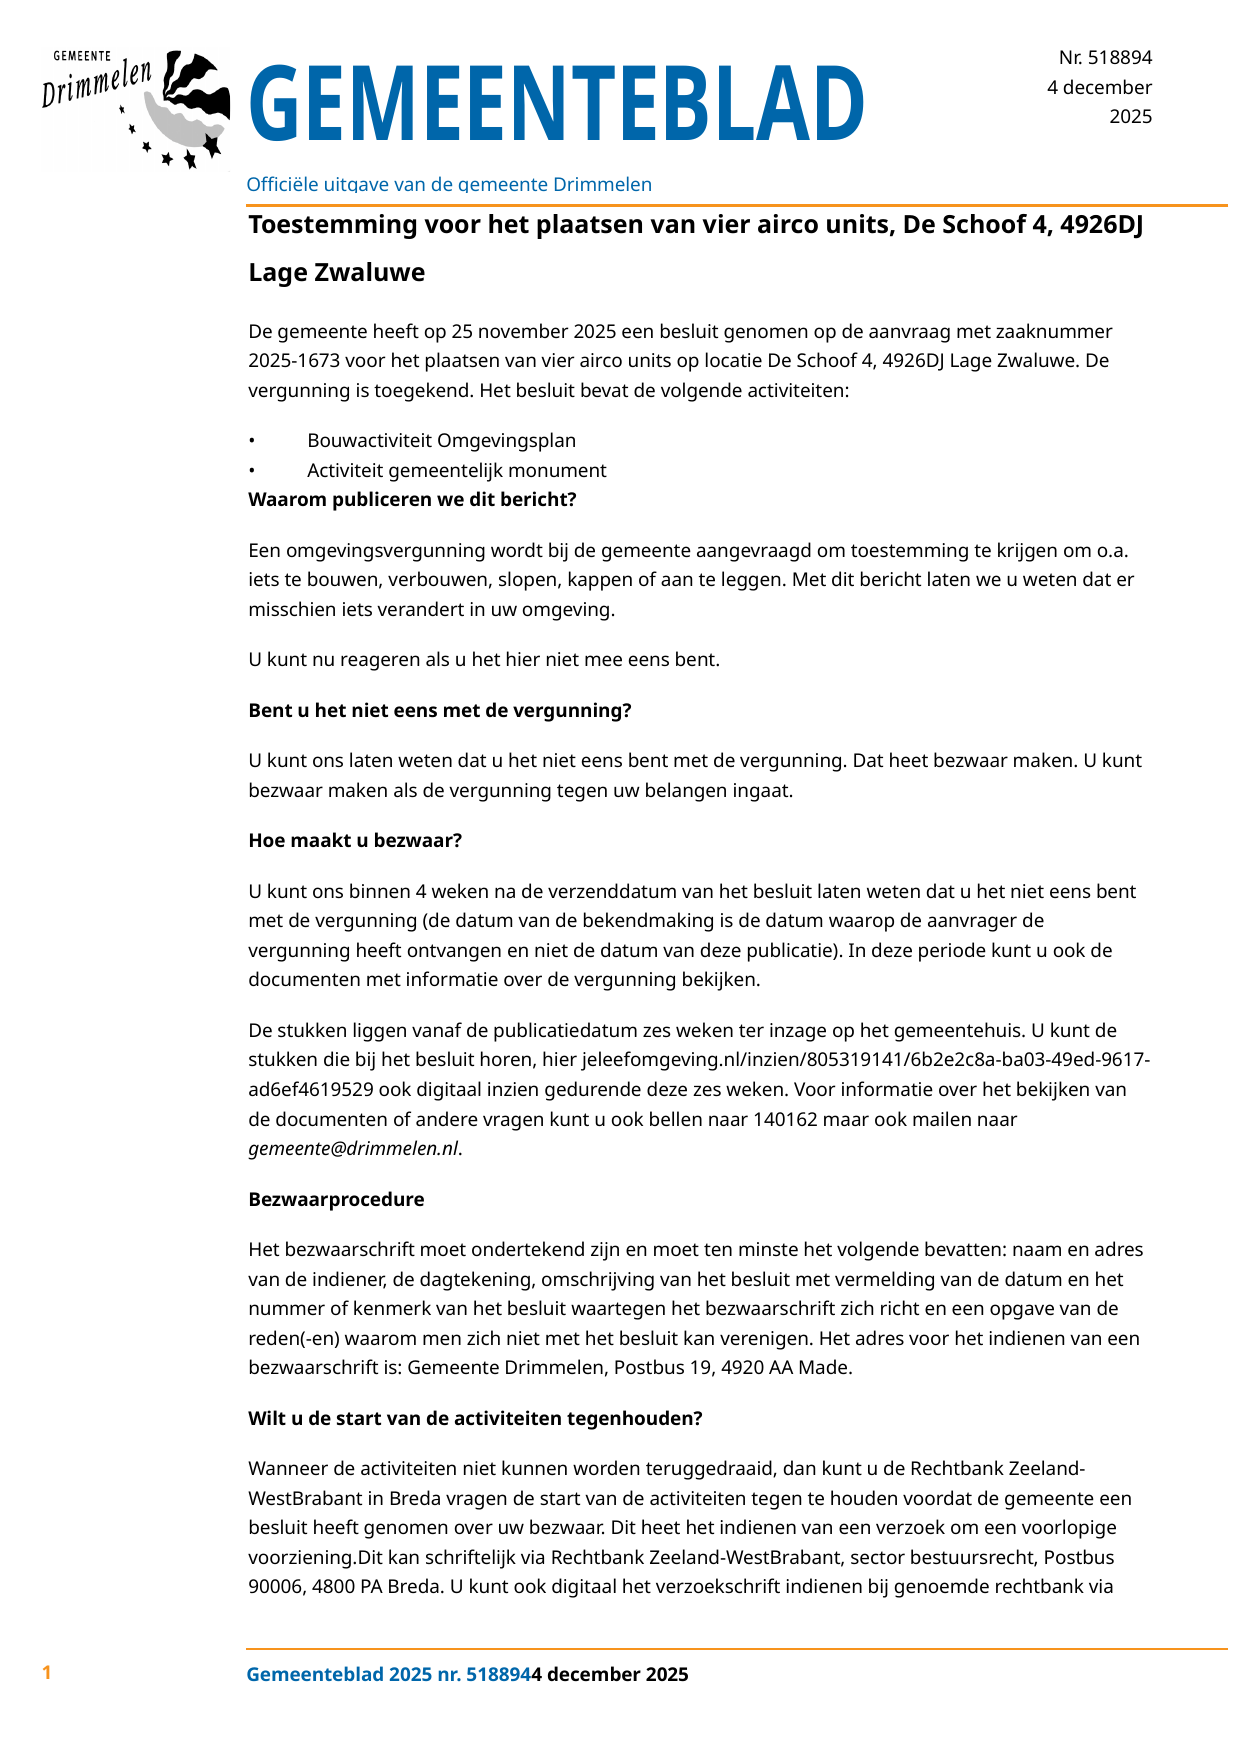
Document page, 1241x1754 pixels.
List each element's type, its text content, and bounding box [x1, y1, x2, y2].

text De gemeente heeft op 25 november 2025 een besluit genomen op de aanvraag met zaaknummer 2025-1673 voor het plaatsen van vier airco units op locatie De Schoof 4, 4926DJ Lage Zwaluwe. De vergunning is toegekend. Het besluit bevat de volgende activiteiten: [248, 318, 1152, 403]
text U kunt nu reageren als u het hier niet mee eens bent. [248, 647, 1152, 672]
text U kunt ons binnen 4 weken na de verzenddatum van het besluit laten weten dat u het niet eens bent met de vergunning (de datum van de bekendmaking is de datum waarop de aanvrager de vergunning heeft ontvangen en niet de datum van deze publicatie). In deze periode kunt u ook de documenten met informatie over de vergunning bekijken. [248, 878, 1152, 992]
text Wanneer de activiteiten niet kunnen worden teruggedraaid, dan kunt u de Rechtbank Zeeland-WestBrabant in Breda vragen de start van de activiteiten tegen te houden voordat de gemeente een besluit heeft genomen over uw bezwaar. Dit heet het indienen van een verzoek om een voorlopige voorziening.Dit kan schriftelijk via Rechtbank Zeeland-WestBrabant, sector bestuursrecht, Postbus 90006, 4800 PA Breda. U kunt ook digitaal het verzoekschrift indienen bij genoemde rechtbank via [248, 1455, 1152, 1599]
text Hoe maakt u bezwaar? [248, 827, 1152, 853]
text Bent u het niet eens met de vergunning? [248, 697, 1152, 723]
text Het bezwaarschrift moet ondertekend zijn en moet ten minste het volgende bevatten: naam en adres van de indiener, de dagtekening, omschrijving van het besluit met vermelding van de datum en het nummer of kenmerk van het besluit waartegen het bezwaarschrift zich richt en een opgave van de reden(-en) waarom men zich niet met het besluit kan verenigen. Het adres voor het indienen van een bezwaarschrift is: Gemeente Drimmelen, Postbus 19, 4920 AA Made. [248, 1236, 1152, 1380]
text Wilt u de start van de activiteiten tegenhouden? [248, 1405, 1152, 1431]
list Bouwactiviteit Omgevingsplan [248, 427, 1152, 453]
text Toestemming voor het plaatsen van vier airco units, De Schoof 4, 4926DJ Lage Zwaluwe [248, 207, 1152, 288]
text U kunt ons laten weten dat u het niet eens bent met de vergunning. Dat heet bezwaar maken. U kunt bezwaar maken als de vergunning tegen uw belangen ingaat. [248, 747, 1152, 803]
text De stukken liggen vanaf de publicatiedatum zes weken ter inzage op het gemeentehuis. U kunt de stukken die bij het besluit horen, hier jeleefomgeving.nl/inzien/805319141/6b2e2c8a-ba03-49ed-9617-ad6ef4619529 ook digitaal inzien gedurende deze zes weken. Voor informatie over het bekijken van de documenten of andere vragen kunt u ook bellen naar 140162 maar ook mailen naar gemeente@drimmelen.nl. [248, 1017, 1152, 1161]
picture [41, 47, 231, 172]
text Een omgevingsvergunning wordt bij de gemeente aangevraagd om toestemming te krijgen om o.a. iets te bouwen, verbouwen, slopen, kappen of aan te leggen. Met dit bericht laten we u weten dat er misschien iets verandert in uw omgeving. [248, 537, 1152, 622]
list Activiteit gemeentelijk monument [248, 457, 1152, 483]
text Bezwaarprocedure [248, 1186, 1152, 1212]
text Waarom publiceren we dit bericht? [248, 487, 1152, 512]
